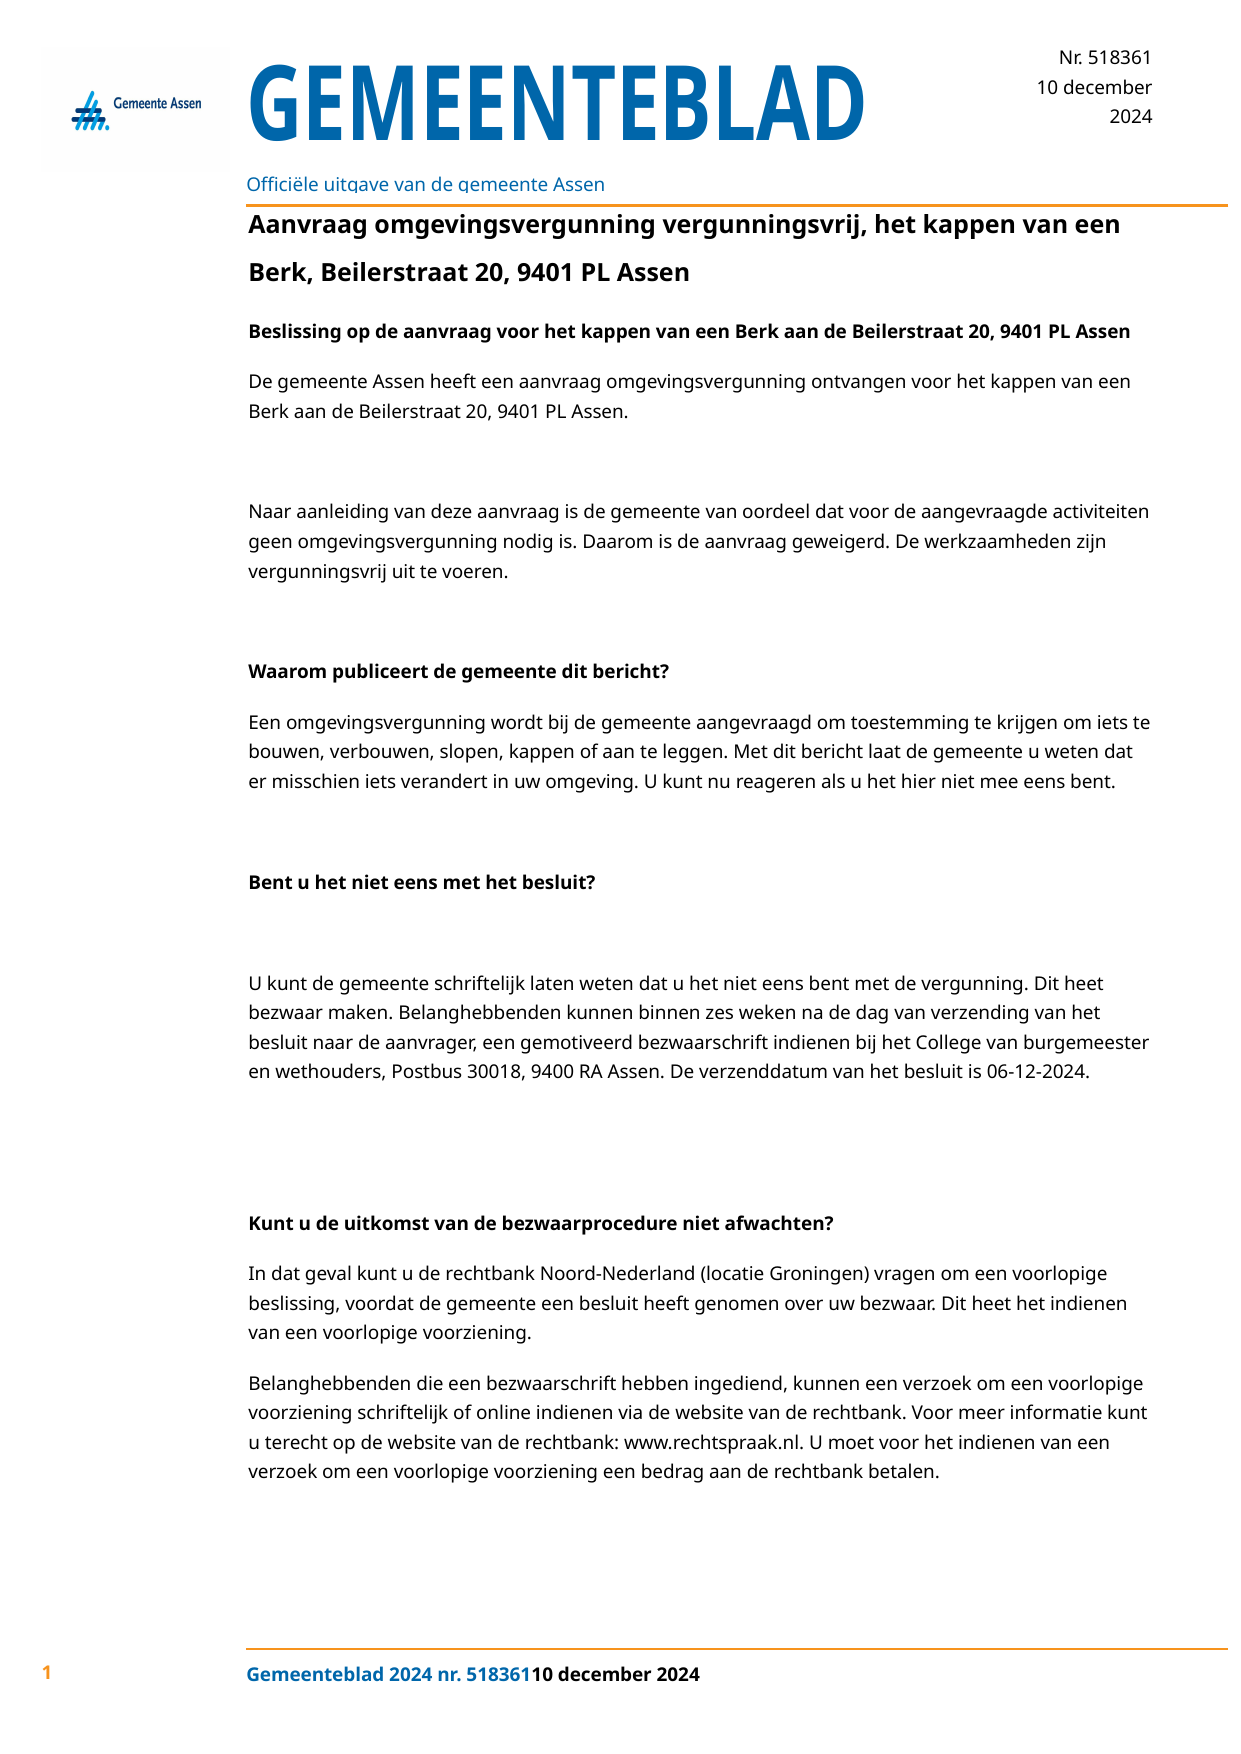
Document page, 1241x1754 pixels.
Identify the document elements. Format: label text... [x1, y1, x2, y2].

text Beslissing op de aanvraag voor het kappen van een Berk aan de Beilerstraat 20, 9401 PL Assen [248, 318, 1152, 344]
text Waarom publiceert de gemeente dit bericht? [248, 659, 1152, 684]
text Bent u het niet eens met het besluit? [248, 869, 1152, 895]
text In dat geval kunt u de rechtbank Noord-Nederland (locatie Groningen) vragen om een voorlopige beslissing, voordat de gemeente een besluit heeft genomen over uw bezwaar. Dit heet het indienen van een voorlopige voorziening. [248, 1260, 1152, 1345]
text Naar aanleiding van deze aanvraag is de gemeente van oordeel dat voor de aangevraagde activiteiten geen omgevingsvergunning nodig is. Daarom is de aanvraag geweigerd. De werkzaamheden zijn vergunningsvrij uit te voeren. [248, 499, 1152, 584]
text Belanghebbenden die een bezwaarschrift hebben ingediend, kunnen een verzoek om een voorlopige voorziening schriftelijk of online indienen via de website van de rechtbank. Voor meer informatie kunt u terecht op de website van de rechtbank: www.rechtspraak.nl. U moet voor het indienen van een verzoek om een voorlopige voorziening een bedrag aan de rechtbank betalen. [248, 1370, 1152, 1484]
text U kunt de gemeente schriftelijk laten weten dat u het niet eens bent met de vergunning. Dit heet bezwaar maken. Belanghebbenden kunnen binnen zes weken na de dag van verzending van het besluit naar de aanvrager, een gemotiveerd bezwaarschrift indienen bij het College van burgemeester en wethouders, Postbus 30018, 9400 RA Assen. De verzenddatum van het besluit is 06-12-2024. [248, 970, 1152, 1084]
picture [41, 47, 231, 172]
text Aanvraag omgevingsvergunning vergunningsvrij, het kappen van een Berk, Beilerstraat 20, 9401 PL Assen [248, 207, 1152, 288]
text De gemeente Assen heeft een aanvraag omgevingsvergunning ontvangen voor het kappen van een Berk aan de Beilerstraat 20, 9401 PL Assen. [248, 368, 1152, 424]
text Een omgevingsvergunning wordt bij de gemeente aangevraagd om toestemming te krijgen om iets te bouwen, verbouwen, slopen, kappen of aan te leggen. Met dit bericht laat de gemeente u weten dat er misschien iets verandert in uw omgeving. U kunt nu reageren als u het hier niet mee eens bent. [248, 709, 1152, 794]
text Kunt u de uitkomst van de bezwaarprocedure niet afwachten? [248, 1210, 1152, 1236]
